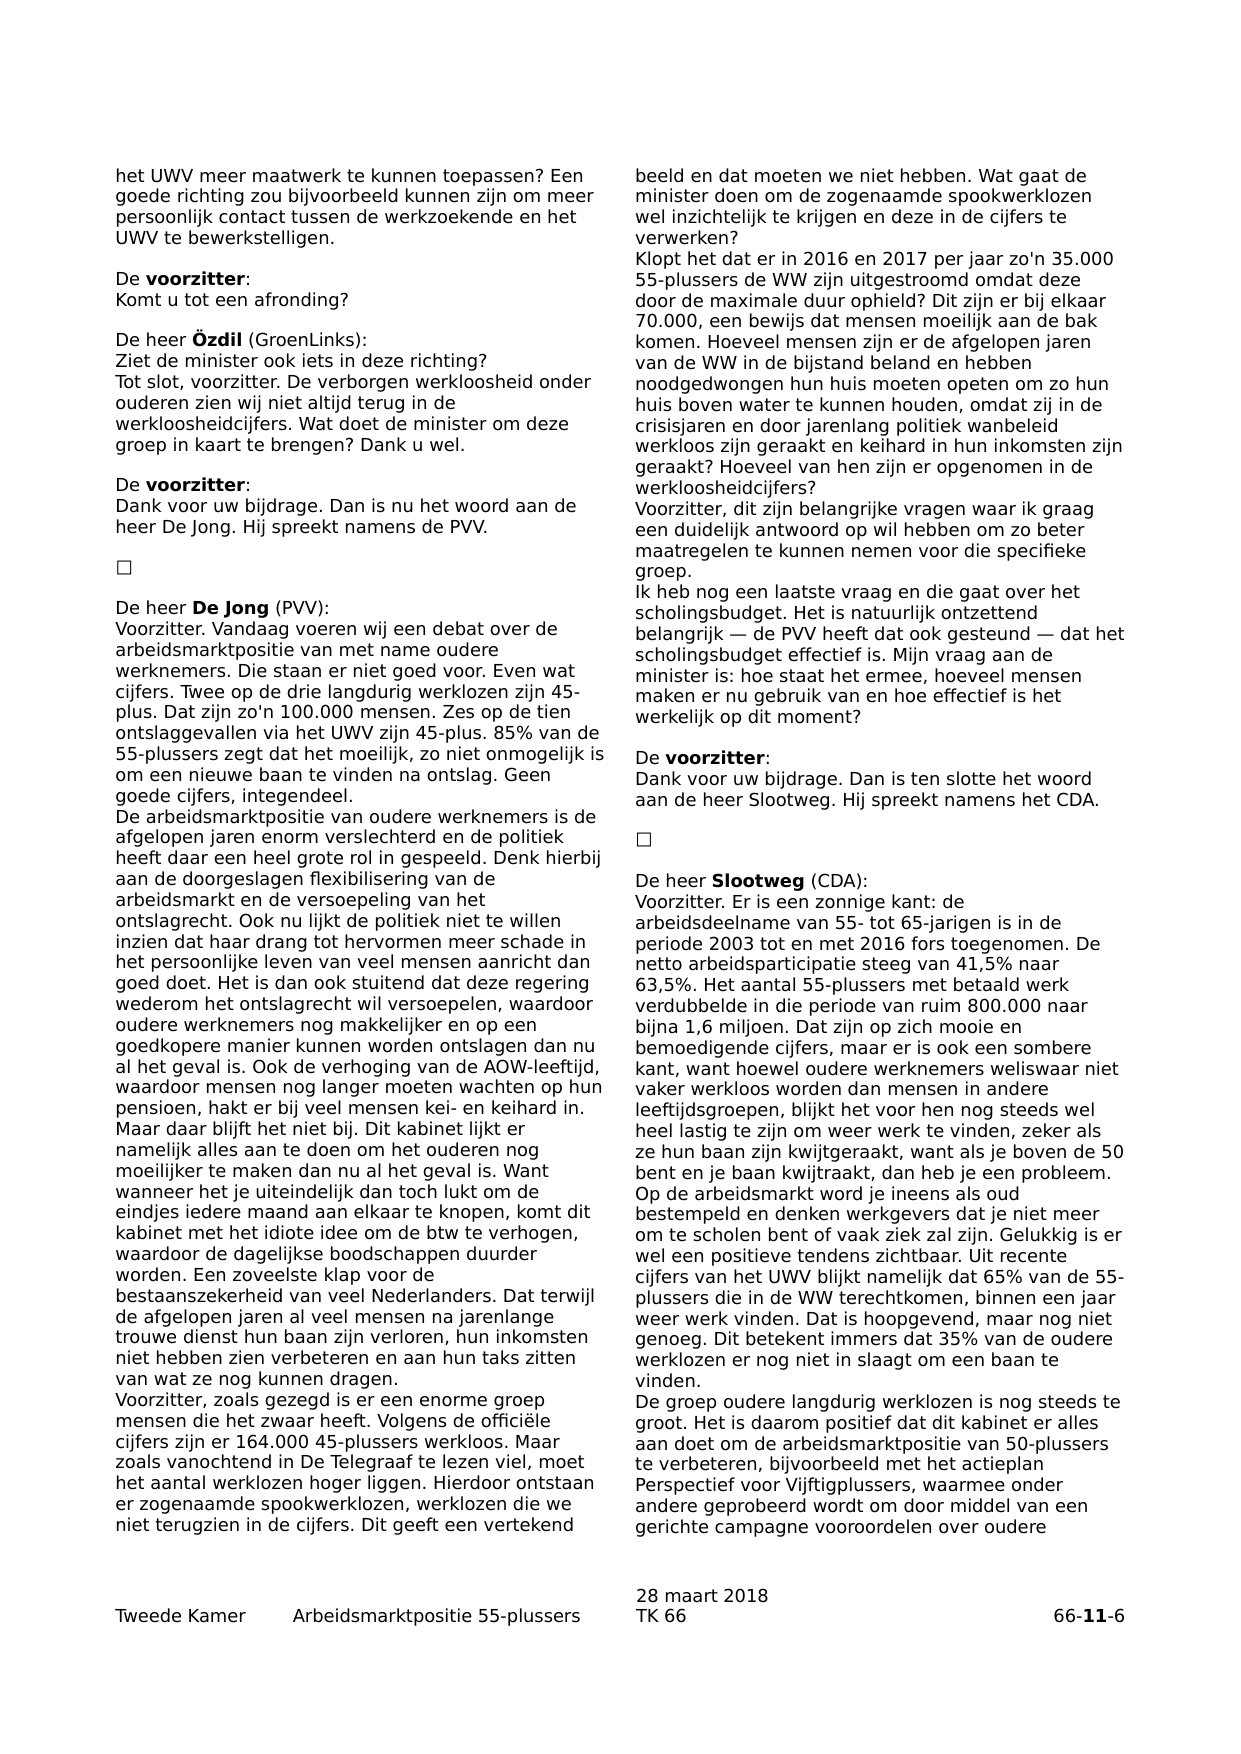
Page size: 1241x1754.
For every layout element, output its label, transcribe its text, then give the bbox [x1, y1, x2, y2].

text De heer Slootweg (CDA): [635, 871, 1125, 892]
text Tot slot, voorzitter. De verborgen werkloosheid onder ouderen zien wij niet altijd terug in de werkloosheidcijfers. Wat doet de minister om deze groep in kaart te brengen? Dank u wel. [115, 372, 605, 455]
text Ziet de minister ook iets in deze richting? [115, 351, 605, 372]
text Ik heb nog een laatste vraag en die gaat over het scholingsbudget. Het is natuurlijk ontzettend belangrijk — de PVV heeft dat ook gesteund — dat het scholingsbudget effectief is. Mijn vraag aan de minister is: hoe staat het ermee, hoeveel mensen maken er nu gebruik van en hoe effectief is het werkelijk op dit moment? [635, 582, 1125, 728]
text De heer De Jong (PVV): [115, 598, 605, 619]
text Dank voor uw bijdrage. Dan is ten slotte het woord aan de heer Slootweg. Hij spreekt namens het CDA. [635, 768, 1125, 810]
text Voorzitter, zoals gezegd is er een enorme groep mensen die het zwaar heeft. Volgens de officiële cijfers zijn er 164.000 45-plussers werkloos. Maar zoals vanochtend in De Telegraaf te lezen viel, moet het aantal werklozen hoger liggen. Hierdoor ontstaan er zogenaamde spookwerklozen, werklozen die we niet terugzien in de cijfers. Dit geeft een vertekend [115, 1390, 605, 1536]
text Voorzitter, dit zijn belangrijke vragen waar ik graag een duidelijk antwoord op wil hebben om zo beter maatregelen te kunnen nemen voor die specifieke groep. [635, 499, 1125, 582]
text ⬜ [635, 830, 1125, 851]
text het UWV meer maatwerk te kunnen toepassen? Een goede richting zou bijvoorbeeld kunnen zijn om meer persoonlijk contact tussen de werkzoekende en het UWV te bewerkstelligen. [115, 165, 605, 249]
text Voorzitter. Vandaag voeren wij een debat over de arbeidsmarktpositie van met name oudere werknemers. Die staan er niet goed voor. Even wat cijfers. Twee op de drie langdurig werklozen zijn 45-plus. Dat zijn zo'n 100.000 mensen. Zes op de tien ontslaggevallen via het UWV zijn 45-plus. 85% van de 55-plussers zegt dat het moeilijk, zo niet onmogelijk is om een nieuwe baan te vinden na ontslag. Geen goede cijfers, integendeel. [115, 619, 605, 806]
text De voorzitter: [635, 748, 1125, 768]
text De voorzitter: [115, 475, 605, 496]
text Klopt het dat er in 2016 en 2017 per jaar zo'n 35.000 55-plussers de WW zijn uitgestroomd omdat deze door de maximale duur ophield? Dit zijn er bij elkaar 70.000, een bewijs dat mensen moeilijk aan de bak komen. Hoeveel mensen zijn er de afgelopen jaren van de WW in de bijstand beland en hebben noodgedwongen hun huis moeten opeten om zo hun huis boven water te kunnen houden, omdat zij in de crisisjaren en door jarenlang politiek wanbeleid werkloos zijn geraakt en keihard in hun inkomsten zijn geraakt? Hoeveel van hen zijn er opgenomen in de werkloosheidcijfers? [635, 249, 1125, 499]
text De voorzitter: [115, 269, 605, 289]
text Maar daar blijft het niet bij. Dit kabinet lijkt er namelijk alles aan te doen om het ouderen nog moeilijker te maken dan nu al het geval is. Want wanneer het je uiteindelijk dan toch lukt om de eindjes iedere maand aan elkaar te knopen, komt dit kabinet met het idiote idee om de btw te verhogen, waardoor de dagelijkse boodschappen duurder worden. Een zoveelste klap voor de bestaanszekerheid van veel Nederlanders. Dat terwijl de afgelopen jaren al veel mensen na jarenlange trouwe dienst hun baan zijn verloren, hun inkomsten niet hebben zien verbeteren en aan hun taks zitten van wat ze nog kunnen dragen. [115, 1119, 605, 1390]
text ⬜ [115, 557, 605, 578]
text beeld en dat moeten we niet hebben. Wat gaat de minister doen om de zogenaamde spookwerklozen wel inzichtelijk te krijgen en deze in de cijfers te verwerken? [635, 165, 1125, 249]
text De groep oudere langdurig werklozen is nog steeds te groot. Het is daarom positief dat dit kabinet er alles aan doet om de arbeidsmarktpositie van 50-plussers te verbeteren, bijvoorbeeld met het actieplan Perspectief voor Vijftigplussers, waarmee onder andere geprobeerd wordt om door middel van een gerichte campagne vooroordelen over oudere [635, 1392, 1125, 1537]
text Dank voor uw bijdrage. Dan is nu het woord aan de heer De Jong. Hij spreekt namens de PVV. [115, 496, 605, 537]
text De heer Özdil (GroenLinks): [115, 330, 605, 351]
text Komt u tot een afronding? [115, 289, 605, 310]
text Voorzitter. Er is een zonnige kant: de arbeidsdeelname van 55- tot 65-jarigen is in de periode 2003 tot en met 2016 fors toegenomen. De netto arbeidsparticipatie steeg van 41,5% naar 63,5%. Het aantal 55-plussers met betaald werk verdubbelde in die periode van ruim 800.000 naar bijna 1,6 miljoen. Dat zijn op zich mooie en bemoedigende cijfers, maar er is ook een sombere kant, want hoewel oudere werknemers weliswaar niet vaker werkloos worden dan mensen in andere leeftijdsgroepen, blijkt het voor hen nog steeds wel heel lastig te zijn om weer werk te vinden, zeker als ze hun baan zijn kwijtgeraakt, want als je boven de 50 bent en je baan kwijtraakt, dan heb je een probleem. Op de arbeidsmarkt word je ineens als oud bestempeld en denken werkgevers dat je niet meer om te scholen bent of vaak ziek zal zijn. Gelukkig is er wel een positieve tendens zichtbaar. Uit recente cijfers van het UWV blijkt namelijk dat 65% van de 55-plussers die in de WW terechtkomen, binnen een jaar weer werk vinden. Dat is hoopgevend, maar nog niet genoeg. Dit betekent immers dat 35% van de oudere werklozen er nog niet in slaagt om een baan te vinden. [635, 892, 1125, 1392]
text De arbeidsmarktpositie van oudere werknemers is de afgelopen jaren enorm verslechterd en de politiek heeft daar een heel grote rol in gespeeld. Denk hierbij aan de doorgeslagen flexibilisering van de arbeidsmarkt en de versoepeling van het ontslagrecht. Ook nu lijkt de politiek niet te willen inzien dat haar drang tot hervormen meer schade in het persoonlijke leven van veel mensen aanricht dan goed doet. Het is dan ook stuitend dat deze regering wederom het ontslagrecht wil versoepelen, waardoor oudere werknemers nog makkelijker en op een goedkopere manier kunnen worden ontslagen dan nu al het geval is. Ook de verhoging van de AOW-leeftijd, waardoor mensen nog langer moeten wachten op hun pensioen, hakt er bij veel mensen kei- en keihard in. [115, 806, 605, 1119]
